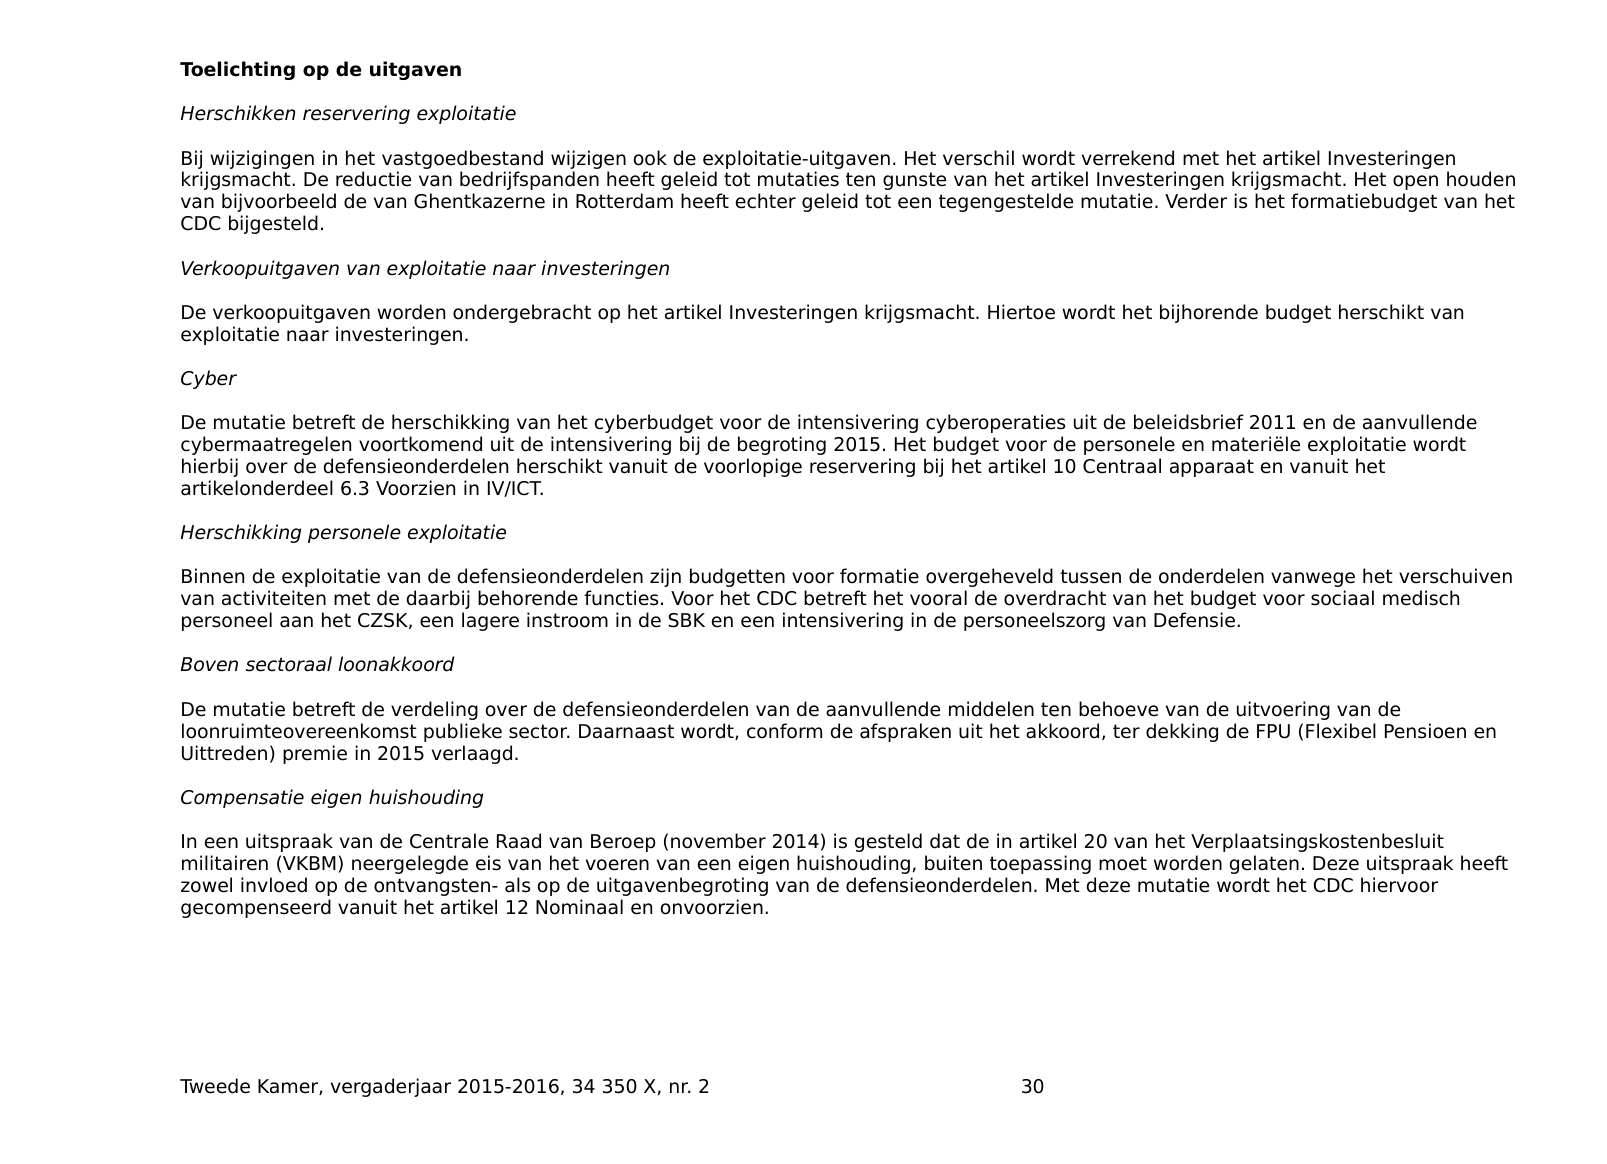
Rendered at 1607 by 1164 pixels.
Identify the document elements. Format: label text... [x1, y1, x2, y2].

text In een uitspraak van de Centrale Raad van Beroep (november 2014) is gesteld dat de in artikel 20 van het Verplaatsingskostenbesluit militairen (VKBM) neergelegde eis van het voeren van een eigen huishouding, buiten toepassing moet worden gelaten. Deze uitspraak heeft zowel invloed op de ontvangsten- als op de uitgavenbegroting van de defensieonderdelen. Met deze mutatie wordt het CDC hiervoor gecompenseerd vanuit het artikel 12 Nominaal en onvoorzien. [180, 831, 1529, 919]
text De mutatie betreft de herschikking van het cyberbudget voor de intensivering cyberoperaties uit de beleidsbrief 2011 en de aanvullende cybermaatregelen voortkomend uit de intensivering bij de begroting 2015. Het budget voor de personele en materiële exploitatie wordt hierbij over de defensieonderdelen herschikt vanuit de voorlopige reservering bij het artikel 10 Centraal apparaat en vanuit het artikelonderdeel 6.3 Voorzien in IV/ICT. [180, 412, 1529, 500]
text De mutatie betreft de verdeling over de defensieonderdelen van de aanvullende middelen ten behoeve van de uitvoering van de loonruimteovereenkomst publieke sector. Daarnaast wordt, conform de afspraken uit het akkoord, ter dekking de FPU (Flexibel Pensioen en Uittreden) premie in 2015 verlaagd. [180, 698, 1529, 764]
subtitle Herschikken reservering exploitatie [180, 103, 1529, 125]
text Binnen de exploitatie van de defensieonderdelen zijn budgetten voor formatie overgeheveld tussen de onderdelen vanwege het verschuiven van activiteiten met de daarbij behorende functies. Voor het CDC betreft het vooral de overdracht van het budget voor sociaal medisch personeel aan het CZSK, een lagere instroom in de SBK en een intensivering in de personeelszorg van Defensie. [180, 566, 1529, 632]
text Bij wijzigingen in het vastgoedbestand wijzigen ook de exploitatie-uitgaven. Het verschil wordt verrekend met het artikel Investeringen krijgsmacht. De reductie van bedrijfspanden heeft geleid tot mutaties ten gunste van het artikel Investeringen krijgsmacht. Het open houden van bijvoorbeeld de van Ghentkazerne in Rotterdam heeft echter geleid tot een tegengestelde mutatie. Verder is het formatiebudget van het CDC bijgesteld. [180, 147, 1529, 235]
subtitle Cyber [180, 368, 1529, 390]
subtitle Herschikking personele exploitatie [180, 522, 1529, 544]
subtitle Boven sectoraal loonakkoord [180, 654, 1529, 676]
subtitle Toelichting op de uitgaven [180, 59, 1529, 81]
subtitle Verkoopuitgaven van exploitatie naar investeringen [180, 257, 1529, 279]
text De verkoopuitgaven worden ondergebracht op het artikel Investeringen krijgsmacht. Hiertoe wordt het bijhorende budget herschikt van exploitatie naar investeringen. [180, 302, 1529, 346]
subtitle Compensatie eigen huishouding [180, 787, 1529, 809]
